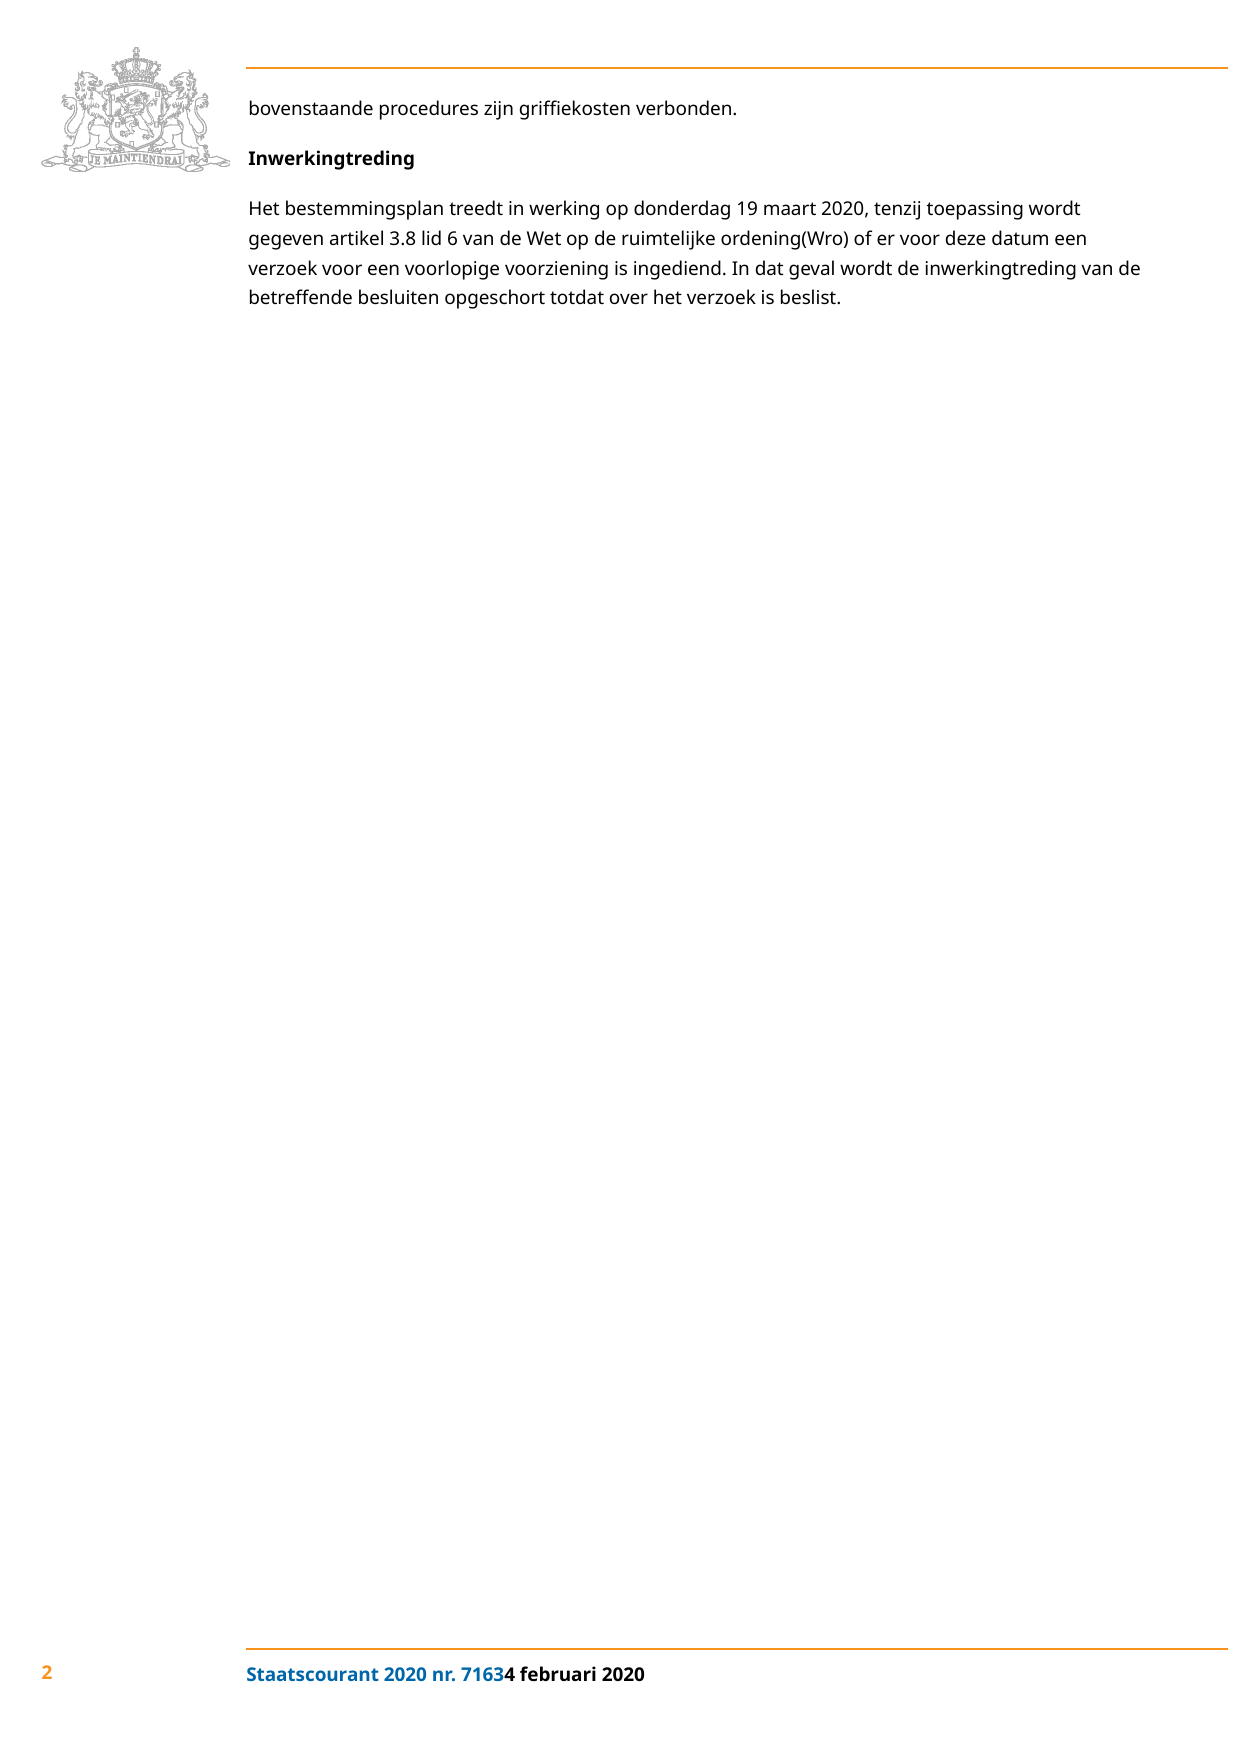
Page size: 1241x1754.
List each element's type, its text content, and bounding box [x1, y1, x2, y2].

text bovenstaande procedures zijn griffiekosten verbonden. [248, 95, 1152, 121]
picture [41, 47, 231, 172]
text Inwerkingtreding [248, 145, 1152, 171]
text Het bestemmingsplan treedt in werking op donderdag 19 maart 2020, tenzij toepassing wordt gegeven artikel 3.8 lid 6 van de Wet op de ruimtelijke ordening(Wro) of er voor deze datum een verzoek voor een voorlopige voorziening is ingediend. In dat geval wordt de inwerkingtreding van de betreffende besluiten opgeschort totdat over het verzoek is beslist. [248, 196, 1152, 310]
